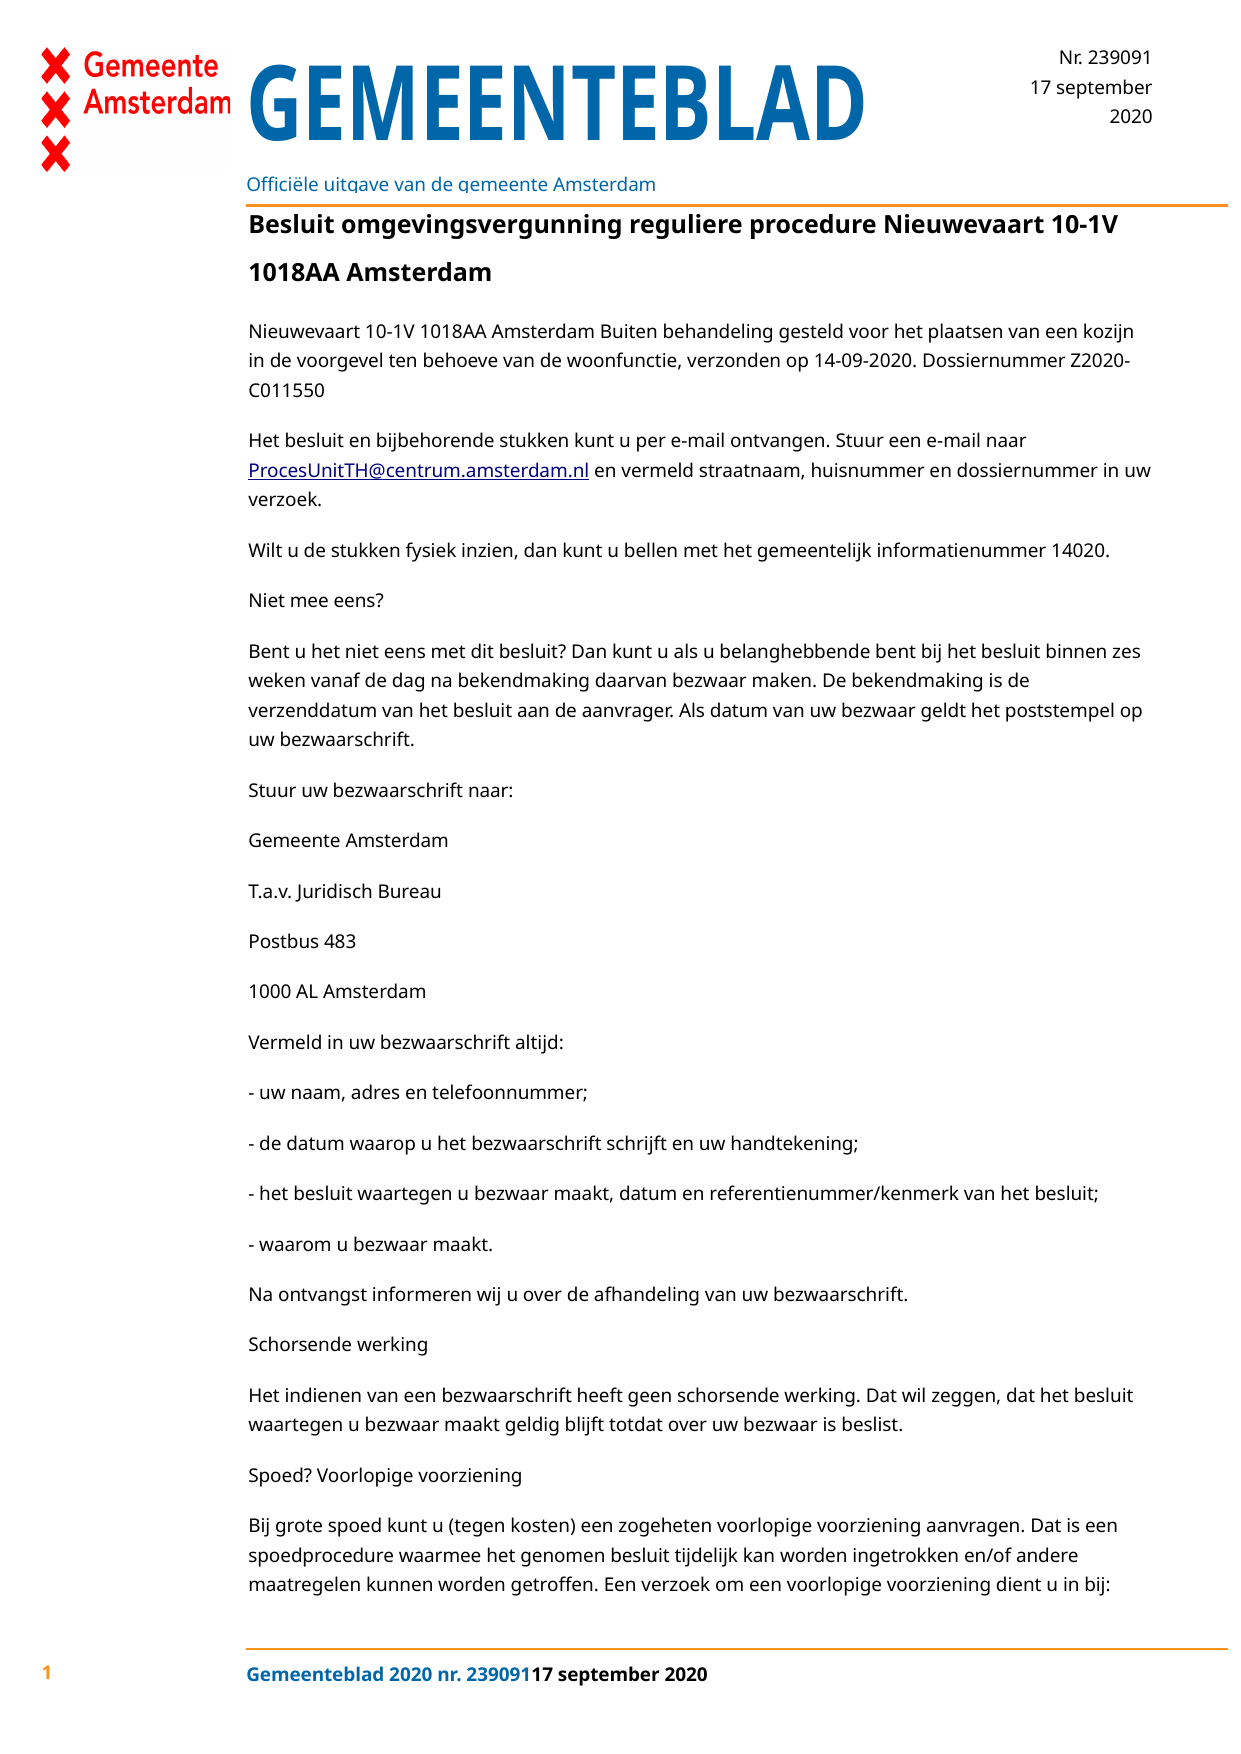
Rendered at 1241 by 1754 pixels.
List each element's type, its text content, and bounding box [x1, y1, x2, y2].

text Wilt u de stukken fysiek inzien, dan kunt u bellen met het gemeentelijk informatienummer 14020. [248, 537, 1152, 563]
picture [41, 47, 231, 172]
text Niet mee eens? [248, 587, 1152, 613]
text Besluit omgevingsvergunning reguliere procedure Nieuwevaart 10-1V 1018AA Amsterdam [248, 207, 1152, 288]
text Bent u het niet eens met dit besluit? Dan kunt u als u belanghebbende bent bij het besluit binnen zes weken vanaf de dag na bekendmaking daarvan bezwaar maken. De bekendmaking is de verzenddatum van het besluit aan de aanvrager. Als datum van uw bezwaar geldt het poststempel op uw bezwaarschrift. [248, 638, 1152, 752]
text Nieuwevaart 10-1V 1018AA Amsterdam Buiten behandeling gesteld voor het plaatsen van een kozijn in de voorgevel ten behoeve van de woonfunctie, verzonden op 14-09-2020. Dossiernummer Z2020-C011550 [248, 318, 1152, 403]
text 1000 AL Amsterdam [248, 979, 1152, 1004]
text Stuur uw bezwaarschrift naar: [248, 777, 1152, 803]
text Bij grote spoed kunt u (tegen kosten) een zogeheten voorlopige voorziening aanvragen. Dat is een spoedprocedure waarmee het genomen besluit tijdelijk kan worden ingetrokken en/of andere maatregelen kunnen worden getroffen. Een verzoek om een voorlopige voorziening dient u in bij: [248, 1512, 1152, 1597]
text Het besluit en bijbehorende stukken kunt u per e-mail ontvangen. Stuur een e-mail naar ProcesUnitTH@centrum.amsterdam.nl en vermeld straatnaam, huisnummer en dossiernummer in uw verzoek. [248, 427, 1152, 512]
text - het besluit waartegen u bezwaar maakt, datum en referentienummer/kenmerk van het besluit; [248, 1180, 1152, 1206]
text T.a.v. Juridisch Bureau [248, 878, 1152, 904]
text - waarom u bezwaar maakt. [248, 1231, 1152, 1257]
text - de datum waarop u het bezwaarschrift schrijft en uw handtekening; [248, 1130, 1152, 1156]
text Gemeente Amsterdam [248, 827, 1152, 853]
text Het indienen van een bezwaarschrift heeft geen schorsende werking. Dat wil zeggen, dat het besluit waartegen u bezwaar maakt geldig blijft totdat over uw bezwaar is beslist. [248, 1382, 1152, 1437]
text Schorsende werking [248, 1332, 1152, 1357]
text Vermeld in uw bezwaarschrift altijd: [248, 1029, 1152, 1055]
text Spoed? Voorlopige voorziening [248, 1462, 1152, 1488]
text Postbus 483 [248, 928, 1152, 954]
text Na ontvangst informeren wij u over de afhandeling van uw bezwaarschrift. [248, 1281, 1152, 1307]
text - uw naam, adres en telefoonnummer; [248, 1079, 1152, 1105]
